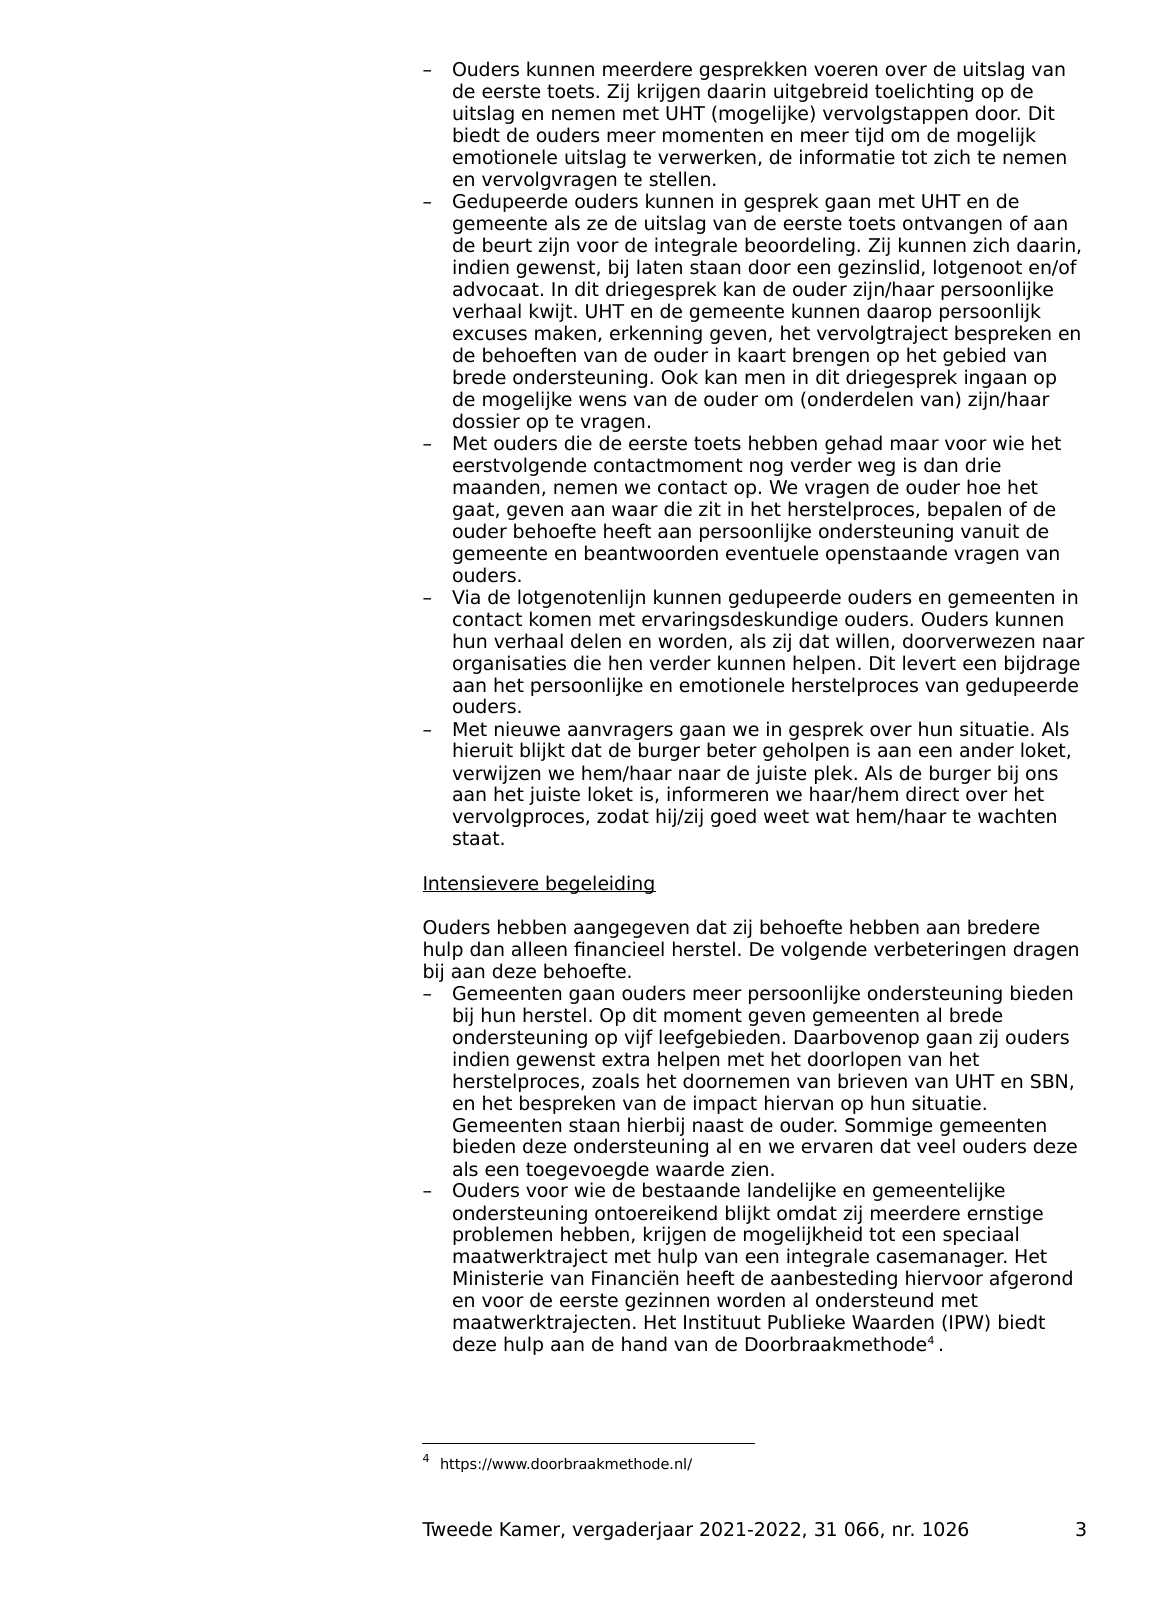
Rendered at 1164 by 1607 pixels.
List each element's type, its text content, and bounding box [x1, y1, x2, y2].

text – Met ouders die de eerste toets hebben gehad maar voor wie het eerstvolgende contactmoment nog verder weg is dan drie maanden, nemen we contact op. We vragen de ouder hoe het gaat, geven aan waar die zit in het herstelproces, bepalen of de ouder behoefte heeft aan persoonlijke ondersteuning vanuit de gemeente en beantwoorden eventuele openstaande vragen van ouders. [422, 433, 1087, 587]
text – Gemeenten gaan ouders meer persoonlijke ondersteuning bieden bij hun herstel. Op dit moment geven gemeenten al brede ondersteuning op vijf leefgebieden. Daarbovenop gaan zij ouders indien gewenst extra helpen met het doorlopen van het herstelproces, zoals het doornemen van brieven van UHT en SBN, en het bespreken van de impact hiervan op hun situatie. Gemeenten staan hierbij naast de ouder. Sommige gemeenten bieden deze ondersteuning al en we ervaren dat veel ouders deze als een toegevoegde waarde zien. [422, 983, 1087, 1180]
subtitle Intensievere begeleiding [422, 872, 1087, 894]
text – Via de lotgenotenlijn kunnen gedupeerde ouders en gemeenten in contact komen met ervaringsdeskundige ouders. Ouders kunnen hun verhaal delen en worden, als zij dat willen, doorverwezen naar organisaties die hen verder kunnen helpen. Dit levert een bijdrage aan het persoonlijke en emotionele herstelproces van gedupeerde ouders. [422, 587, 1087, 718]
text – Ouders kunnen meerdere gesprekken voeren over de uitslag van de eerste toets. Zij krijgen daarin uitgebreid toelichting op de uitslag en nemen met UHT (mogelijke) vervolgstappen door. Dit biedt de ouders meer momenten en meer tijd om de mogelijk emotionele uitslag te verwerken, de informatie tot zich te nemen en vervolgvragen te stellen. [422, 59, 1087, 191]
text https://www.doorbraakmethode.nl/ [422, 1452, 1087, 1474]
text Ouders hebben aangegeven dat zij behoefte hebben aan bredere hulp dan alleen financieel herstel. De volgende verbeteringen dragen bij aan deze behoefte. [422, 917, 1087, 983]
text – Met nieuwe aanvragers gaan we in gesprek over hun situatie. Als hieruit blijkt dat de burger beter geholpen is aan een ander loket, verwijzen we hem/haar naar de juiste plek. Als de burger bij ons aan het juiste loket is, informeren we haar/hem direct over het vervolgproces, zodat hij/zij goed weet wat hem/haar te wachten staat. [422, 718, 1087, 850]
text – Ouders voor wie de bestaande landelijke en gemeentelijke ondersteuning ontoereikend blijkt omdat zij meerdere ernstige problemen hebben, krijgen de mogelijkheid tot een speciaal maatwerktraject met hulp van een integrale casemanager. Het Ministerie van Financiën heeft de aanbesteding hiervoor afgerond en voor de eerste gezinnen worden al ondersteund met maatwerktrajecten. Het Instituut Publieke Waarden (IPW) biedt deze hulp aan de hand van de Doorbraakmethode. [422, 1180, 1087, 1356]
text – Gedupeerde ouders kunnen in gesprek gaan met UHT en de gemeente als ze de uitslag van de eerste toets ontvangen of aan de beurt zijn voor de integrale beoordeling. Zij kunnen zich daarin, indien gewenst, bij laten staan door een gezinslid, lotgenoot en/of advocaat. In dit driegesprek kan de ouder zijn/haar persoonlijke verhaal kwijt. UHT en de gemeente kunnen daarop persoonlijk excuses maken, erkenning geven, het vervolgtraject bespreken en de behoeften van de ouder in kaart brengen op het gebied van brede ondersteuning. Ook kan men in dit driegesprek ingaan op de mogelijke wens van de ouder om (onderdelen van) zijn/haar dossier op te vragen. [422, 191, 1087, 433]
